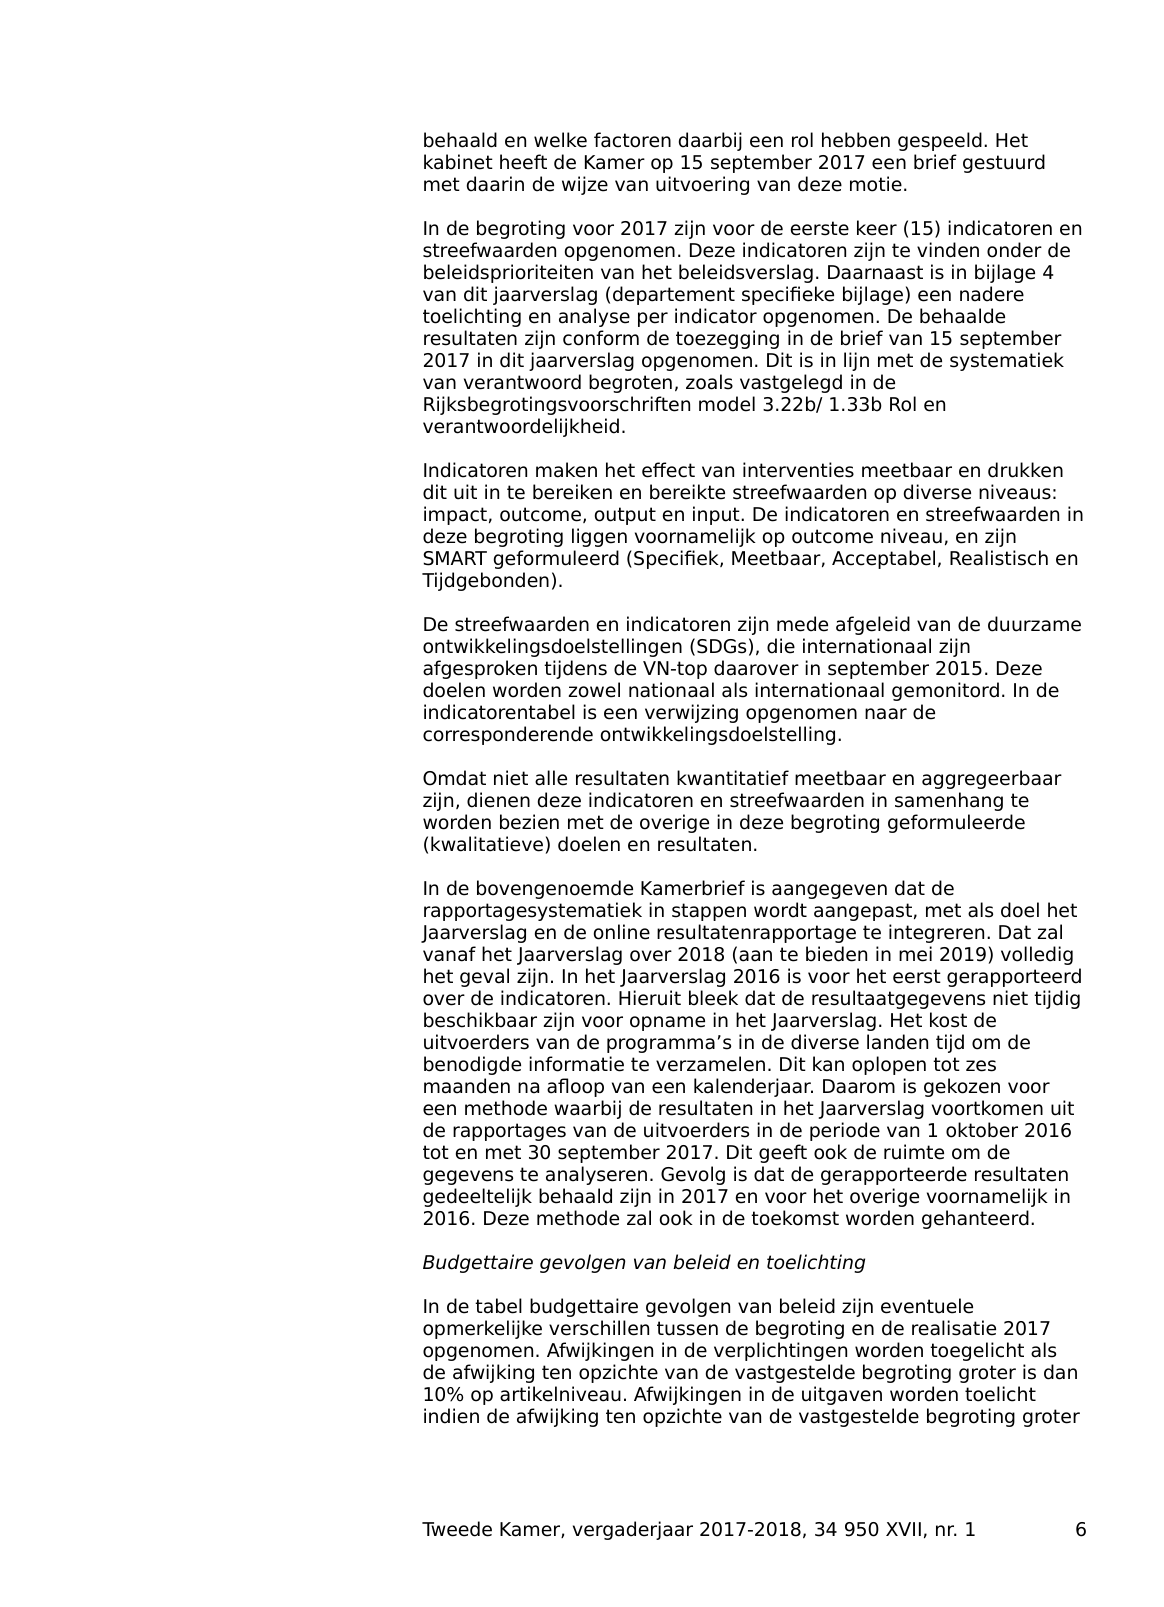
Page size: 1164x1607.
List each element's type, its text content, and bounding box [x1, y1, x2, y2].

text behaald en welke factoren daarbij een rol hebben gespeeld. Het kabinet heeft de Kamer op 15 september 2017 een brief gestuurd met daarin de wijze van uitvoering van deze motie. [422, 130, 1087, 196]
text De streefwaarden en indicatoren zijn mede afgeleid van de duurzame ontwikkelingsdoelstellingen (SDGs), die internationaal zijn afgesproken tijdens de VN-top daarover in september 2015. Deze doelen worden zowel nationaal als internationaal gemonitord. In de indicatorentabel is een verwijzing opgenomen naar de corresponderende ontwikkelingsdoelstelling. [422, 614, 1087, 746]
subtitle Budgettaire gevolgen van beleid en toelichting [422, 1252, 1087, 1274]
text In de bovengenoemde Kamerbrief is aangegeven dat de rapportagesystematiek in stappen wordt aangepast, met als doel het Jaarverslag en de online resultatenrapportage te integreren. Dat zal vanaf het Jaarverslag over 2018 (aan te bieden in mei 2019) volledig het geval zijn. In het Jaarverslag 2016 is voor het eerst gerapporteerd over de indicatoren. Hieruit bleek dat de resultaatgegevens niet tijdig beschikbaar zijn voor opname in het Jaarverslag. Het kost de uitvoerders van de programma’s in de diverse landen tijd om de benodigde informatie te verzamelen. Dit kan oplopen tot zes maanden na afloop van een kalenderjaar. Daarom is gekozen voor een methode waarbij de resultaten in het Jaarverslag voortkomen uit de rapportages van de uitvoerders in de periode van 1 oktober 2016 tot en met 30 september 2017. Dit geeft ook de ruimte om de gegevens te analyseren. Gevolg is dat de gerapporteerde resultaten gedeeltelijk behaald zijn in 2017 en voor het overige voornamelijk in 2016. Deze methode zal ook in de toekomst worden gehanteerd. [422, 878, 1087, 1230]
text Omdat niet alle resultaten kwantitatief meetbaar en aggregeerbaar zijn, dienen deze indicatoren en streefwaarden in samenhang te worden bezien met de overige in deze begroting geformuleerde (kwalitatieve) doelen en resultaten. [422, 768, 1087, 856]
text Indicatoren maken het effect van interventies meetbaar en drukken dit uit in te bereiken en bereikte streefwaarden op diverse niveaus: impact, outcome, output en input. De indicatoren en streefwaarden in deze begroting liggen voornamelijk op outcome niveau, en zijn SMART geformuleerd (Specifiek, Meetbaar, Acceptabel, Realistisch en Tijdgebonden). [422, 460, 1087, 592]
text In de begroting voor 2017 zijn voor de eerste keer (15) indicatoren en streefwaarden opgenomen. Deze indicatoren zijn te vinden onder de beleidsprioriteiten van het beleidsverslag. Daarnaast is in bijlage 4 van dit jaarverslag (departement specifieke bijlage) een nadere toelichting en analyse per indicator opgenomen. De behaalde resultaten zijn conform de toezegging in de brief van 15 september 2017 in dit jaarverslag opgenomen. Dit is in lijn met de systematiek van verantwoord begroten, zoals vastgelegd in de Rijksbegrotingsvoorschriften model 3.22b/ 1.33b Rol en verantwoordelijkheid. [422, 218, 1087, 438]
text In de tabel budgettaire gevolgen van beleid zijn eventuele opmerkelijke verschillen tussen de begroting en de realisatie 2017 opgenomen. Afwijkingen in de verplichtingen worden toegelicht als de afwijking ten opzichte van de vastgestelde begroting groter is dan 10% op artikelniveau. Afwijkingen in de uitgaven worden toelicht indien de afwijking ten opzichte van de vastgestelde begroting groter [422, 1296, 1087, 1428]
